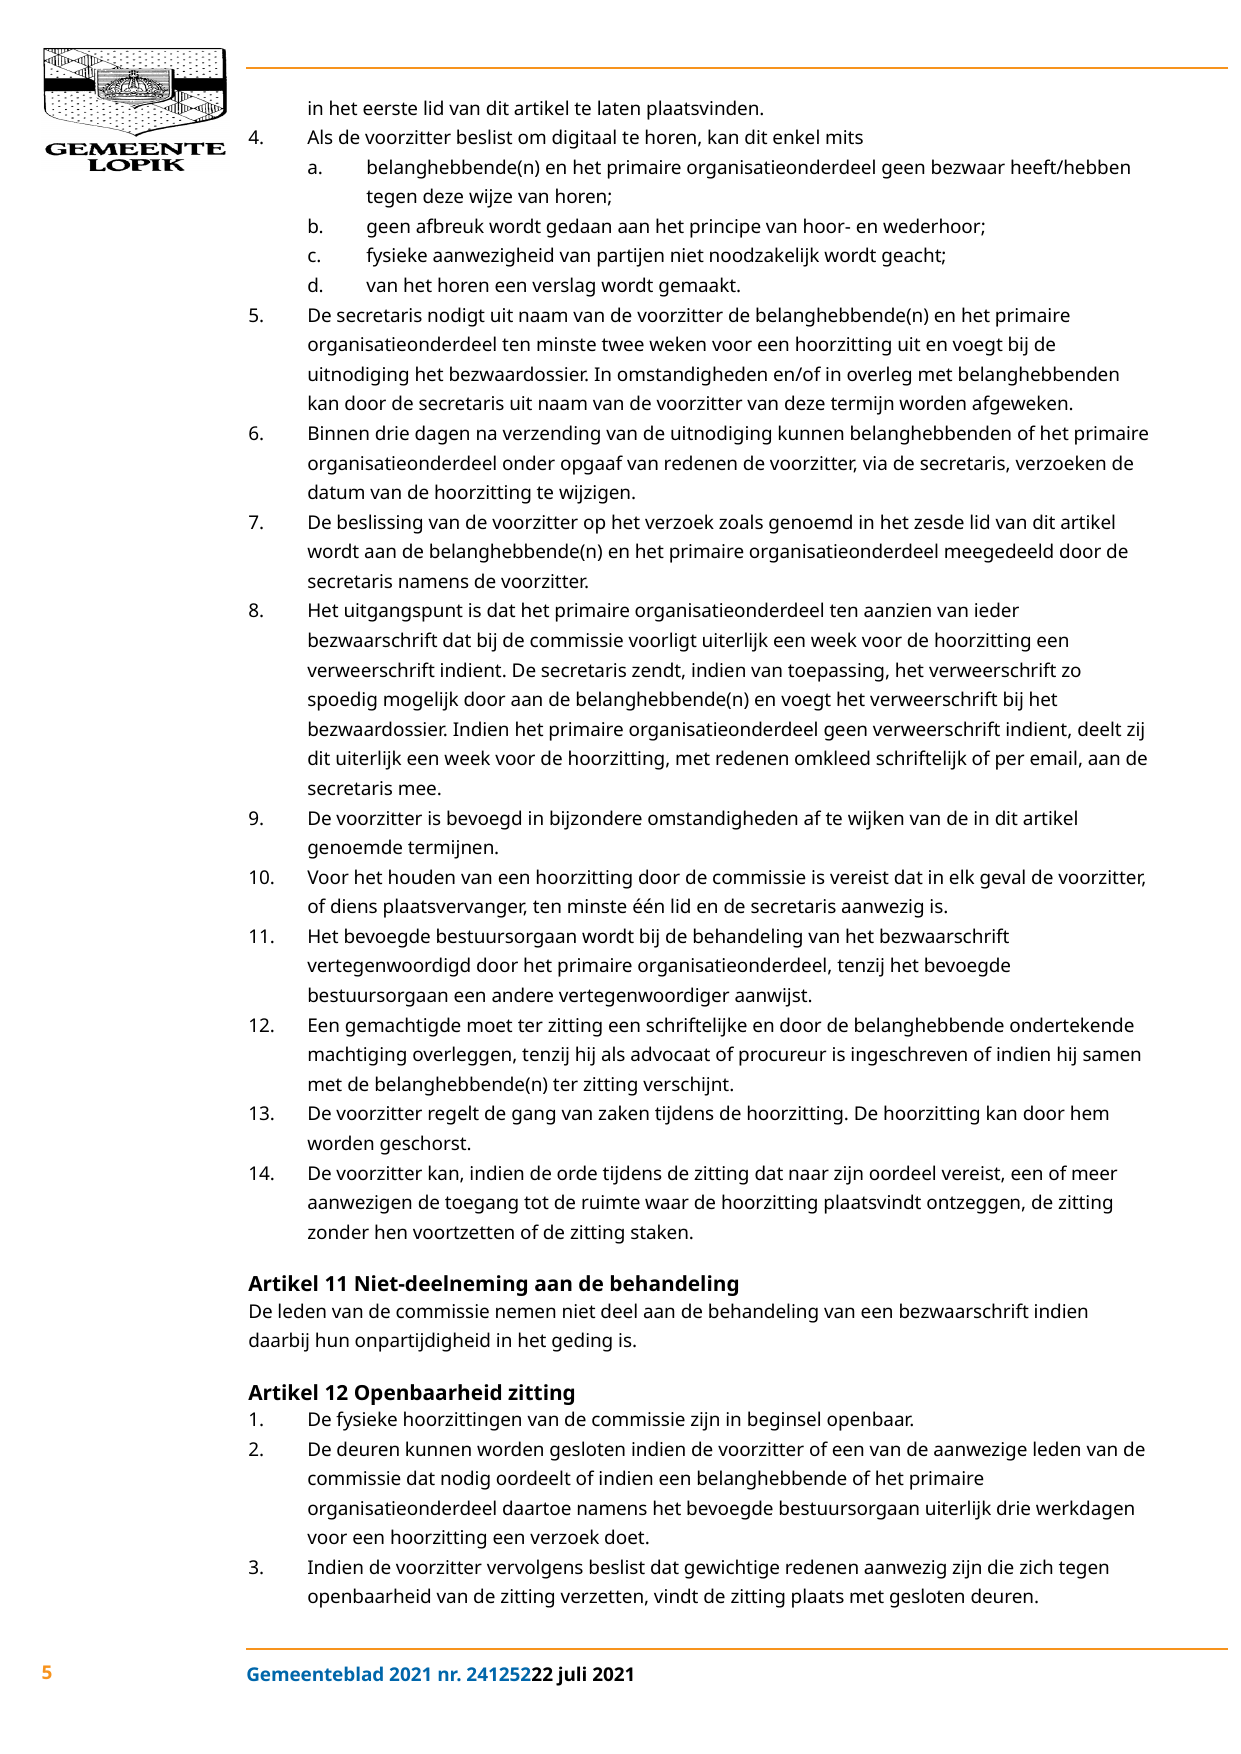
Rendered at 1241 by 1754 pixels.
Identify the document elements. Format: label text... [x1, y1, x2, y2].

list in het eerste lid van dit artikel te laten plaatsvinden. [248, 95, 1152, 121]
list geen afbreuk wordt gedaan aan het principe van hoor- en wederhoor; [307, 213, 1152, 239]
list Een gemachtigde moet ter zitting een schriftelijke en door de belanghebbende ondertekende machtiging overleggen, tenzij hij als advocaat of procureur is ingeschreven of indien hij samen met de belanghebbende(n) ter zitting verschijnt. [248, 1012, 1152, 1097]
list Als de voorzitter beslist om digitaal te horen, kan dit enkel mits [248, 124, 1152, 150]
list Voor het houden van een hoorzitting door de commissie is vereist dat in elk geval de voorzitter, of diens plaatsvervanger, ten minste één lid en de secretaris aanwezig is. [248, 864, 1152, 919]
list Binnen drie dagen na verzending van de uitnodiging kunnen belanghebbenden of het primaire organisatieonderdeel onder opgaaf van redenen de voorzitter, via de secretaris, verzoeken de datum van de hoorzitting te wijzigen. [248, 420, 1152, 505]
list De secretaris nodigt uit naam van de voorzitter de belanghebbende(n) en het primaire organisatieonderdeel ten minste twee weken voor een hoorzitting uit en voegt bij de uitnodiging het bezwaardossier. In omstandigheden en/of in overleg met belanghebbenden kan door de secretaris uit naam van de voorzitter van deze termijn worden afgeweken. [248, 302, 1152, 416]
list De voorzitter regelt de gang van zaken tijdens de hoorzitting. De hoorzitting kan door hem worden geschorst. [248, 1101, 1152, 1156]
list Het uitgangspunt is dat het primaire organisatieonderdeel ten aanzien van ieder bezwaarschrift dat bij de commissie voorligt uiterlijk een week voor de hoorzitting een verweerschrift indient. De secretaris zendt, indien van toepassing, het verweerschrift zo spoedig mogelijk door aan de belanghebbende(n) en voegt het verweerschrift bij het bezwaardossier. Indien het primaire organisatieonderdeel geen verweerschrift indient, deelt zij dit uiterlijk een week voor de hoorzitting, met redenen omkleed schriftelijk of per email, aan de secretaris mee. [248, 598, 1152, 801]
list Indien de voorzitter vervolgens beslist dat gewichtige redenen aanwezig zijn die zich tegen openbaarheid van de zitting verzetten, vindt de zitting plaats met gesloten deuren. [248, 1554, 1152, 1609]
list De voorzitter is bevoegd in bijzondere omstandigheden af te wijken van de in dit artikel genoemde termijnen. [248, 805, 1152, 860]
list De beslissing van de voorzitter op het verzoek zoals genoemd in het zesde lid van dit artikel wordt aan de belanghebbende(n) en het primaire organisatieonderdeel meegedeeld door de secretaris namens de voorzitter. [248, 509, 1152, 594]
text Artikel 11 Niet-deelneming aan de behandeling [248, 1269, 1152, 1298]
text De leden van de commissie nemen niet deel aan de behandeling van een bezwaarschrift indien daarbij hun onpartijdigheid in het geding is. [248, 1298, 1152, 1353]
list fysieke aanwezigheid van partijen niet noodzakelijk wordt geacht; [307, 243, 1152, 268]
list belanghebbende(n) en het primaire organisatieonderdeel geen bezwaar heeft/hebben tegen deze wijze van horen; [307, 154, 1152, 209]
picture [41, 47, 231, 172]
text Artikel 12 Openbaarheid zitting [248, 1378, 1152, 1406]
list De voorzitter kan, indien de orde tijdens de zitting dat naar zijn oordeel vereist, een of meer aanwezigen de toegang tot de ruimte waar de hoorzitting plaatsvindt ontzeggen, de zitting zonder hen voortzetten of de zitting staken. [248, 1160, 1152, 1245]
list De deuren kunnen worden gesloten indien de voorzitter of een van de aanwezige leden van de commissie dat nodig oordeelt of indien een belanghebbende of het primaire organisatieonderdeel daartoe namens het bevoegde bestuursorgaan uiterlijk drie werkdagen voor een hoorzitting een verzoek doet. [248, 1436, 1152, 1550]
list Het bevoegde bestuursorgaan wordt bij de behandeling van het bezwaarschrift vertegenwoordigd door het primaire organisatieonderdeel, tenzij het bevoegde bestuursorgaan een andere vertegenwoordiger aanwijst. [248, 923, 1152, 1008]
list De fysieke hoorzittingen van de commissie zijn in beginsel openbaar. [248, 1406, 1152, 1432]
list van het horen een verslag wordt gemaakt. [307, 272, 1152, 298]
